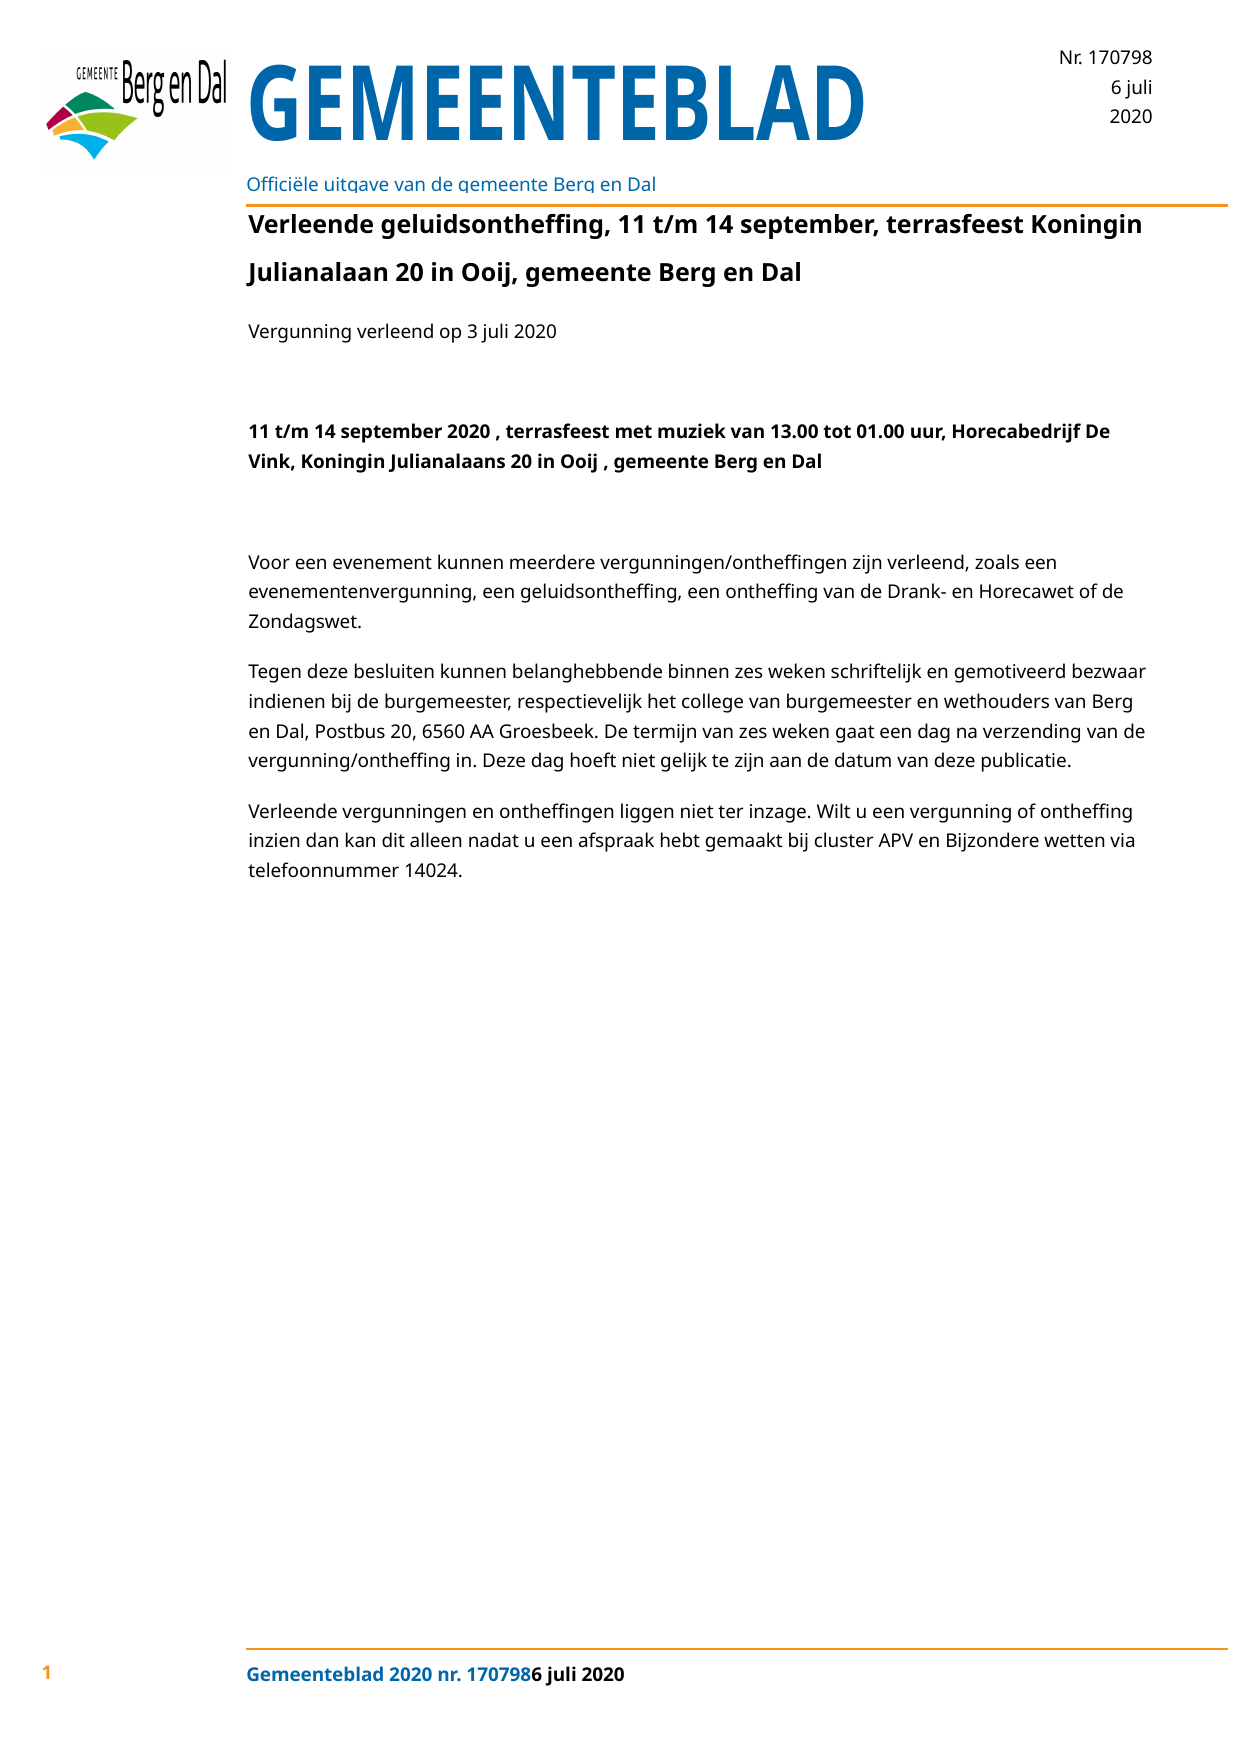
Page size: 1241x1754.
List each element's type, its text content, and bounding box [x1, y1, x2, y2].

text Voor een evenement kunnen meerdere vergunningen/ontheffingen zijn verleend, zoals een evenementenvergunning, een geluidsontheffing, een ontheffing van de Drank- en Horecawet of de Zondagswet. [248, 549, 1152, 634]
text Vergunning verleend op 3 juli 2020 [248, 318, 1152, 344]
text Verleende geluidsontheffing, 11 t/m 14 september, terrasfeest Koningin Julianalaan 20 in Ooij, gemeente Berg en Dal [248, 207, 1152, 288]
text 11 t/m 14 september 2020 , terrasfeest met muziek van 13.00 tot 01.00 uur, Horecabedrijf De Vink, Koningin Julianalaans 20 in Ooij , gemeente Berg en Dal [248, 419, 1152, 474]
text Tegen deze besluiten kunnen belanghebbende binnen zes weken schriftelijk en gemotiveerd bezwaar indienen bij de burgemeester, respectievelijk het college van burgemeester en wethouders van Berg en Dal, Postbus 20, 6560 AA Groesbeek. De termijn van zes weken gaat een dag na verzending van de vergunning/ontheffing in. Deze dag hoeft niet gelijk te zijn aan de datum van deze publicatie. [248, 659, 1152, 773]
picture [41, 47, 231, 172]
text Verleende vergunningen en ontheffingen liggen niet ter inzage. Wilt u een vergunning of ontheffing inzien dan kan dit alleen nadat u een afspraak hebt gemaakt bij cluster APV en Bijzondere wetten via telefoonnummer 14024. [248, 798, 1152, 883]
